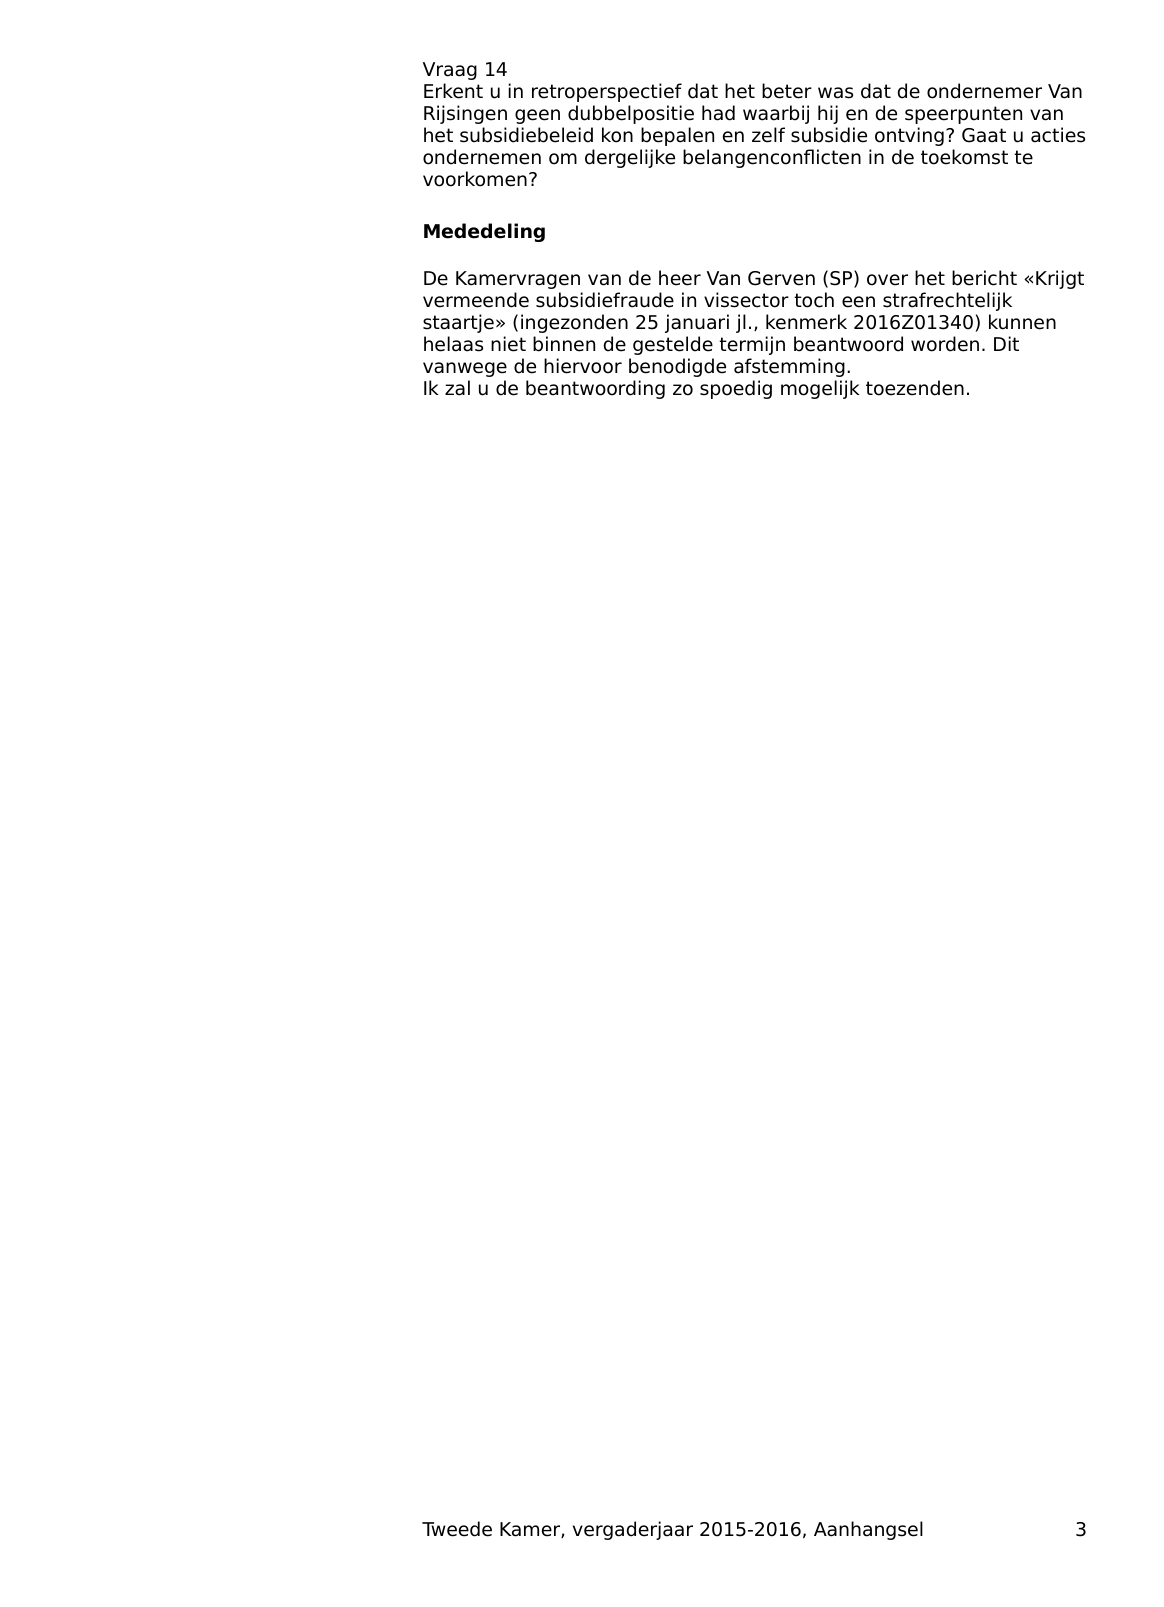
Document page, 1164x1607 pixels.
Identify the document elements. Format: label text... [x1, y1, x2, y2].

text Ik zal u de beantwoording zo spoedig mogelijk toezenden. [422, 378, 1087, 400]
subtitle Mededeling [422, 221, 1087, 243]
text Erkent u in retroperspectief dat het beter was dat de ondernemer Van Rijsingen geen dubbelpositie had waarbij hij en de speerpunten van het subsidiebeleid kon bepalen en zelf subsidie ontving? Gaat u acties ondernemen om dergelijke belangenconflicten in de toekomst te voorkomen? [422, 81, 1087, 191]
text Vraag 14 [422, 59, 1087, 81]
text De Kamervragen van de heer Van Gerven (SP) over het bericht «Krijgt vermeende subsidiefraude in vissector toch een strafrechtelijk staartje» (ingezonden 25 januari jl., kenmerk 2016Z01340) kunnen helaas niet binnen de gestelde termijn beantwoord worden. Dit vanwege de hiervoor benodigde afstemming. [422, 268, 1087, 378]
